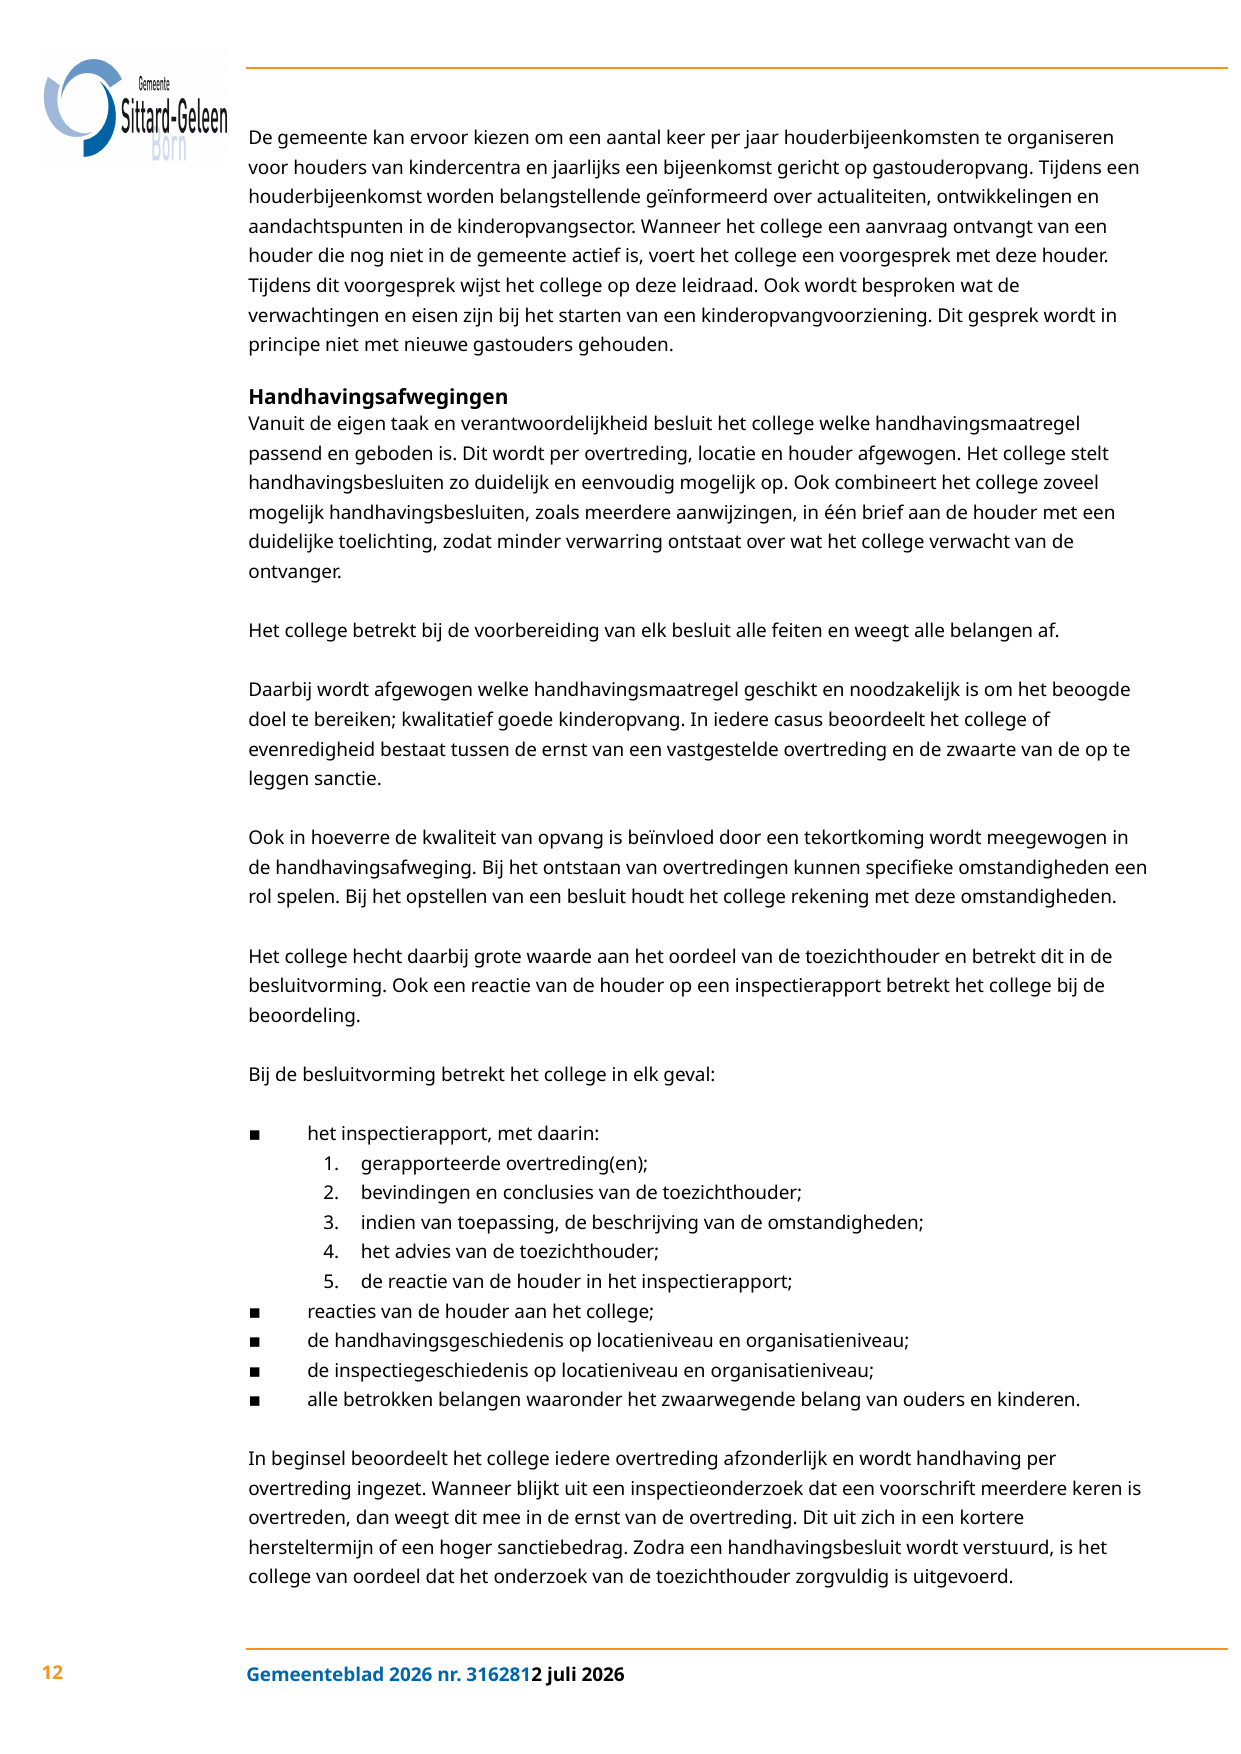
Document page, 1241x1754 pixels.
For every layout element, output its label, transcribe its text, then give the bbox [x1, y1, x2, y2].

text Handhavingsafwegingen [248, 382, 1152, 410]
table_header Bij de besluitvorming betrekt het college in elk geval: het inspectierapport, met daarin: gerapporteerde overtreding(en); bevindingen en conclusies van de toezichthouder; indien van toepassing, de beschrijving van de omstandigheden; het advies van de toezichthouder; de reactie van de houder in het inspectierapport; reacties van de houder aan het college; de handhavingsgeschiedenis op locatieniveau en organisatieniveau; de inspectiegeschiedenis op locatieniveau en organisatieniveau; alle betrokken belangen waaronder het zwaarwegende belang van ouders en kinderen. [248, 1061, 1152, 1412]
text In beginsel beoordeelt het college iedere overtreding afzonderlijk en wordt handhaving per overtreding ingezet. Wanneer blijkt uit een inspectieonderzoek dat een voorschrift meerdere keren is overtreden, dan weegt dit mee in de ernst van de overtreding. Dit uit zich in een kortere hersteltermijn of een hoger sanctiebedrag. Zodra een handhavingsbesluit wordt verstuurd, is het college van oordeel dat het onderzoek van de toezichthouder zorgvuldig is uitgevoerd. [248, 1445, 1152, 1589]
text Het college betrekt bij de voorbereiding van elk besluit alle feiten en weegt alle belangen af. [248, 617, 1152, 643]
text Ook in hoeverre de kwaliteit van opvang is beïnvloed door een tekortkoming wordt meegewogen in de handhavingsafweging. Bij het ontstaan van overtredingen kunnen specifieke omstandigheden een rol spelen. Bij het opstellen van een besluit houdt het college rekening met deze omstandigheden. [248, 824, 1152, 909]
text Vanuit de eigen taak en verantwoordelijkheid besluit het college welke handhavingsmaatregel passend en geboden is. Dit wordt per overtreding, locatie en houder afgewogen. Het college stelt handhavingsbesluiten zo duidelijk en eenvoudig mogelijk op. Ook combineert het college zoveel mogelijk handhavingsbesluiten, zoals meerdere aanwijzingen, in één brief aan de houder met een duidelijke toelichting, zodat minder verwarring ontstaat over wat het college verwacht van de ontvanger. [248, 410, 1152, 584]
text Het college hecht daarbij grote waarde aan het oordeel van de toezichthouder en betrekt dit in de besluitvorming. Ook een reactie van de houder op een inspectierapport betrekt het college bij de beoordeling. [248, 943, 1152, 1028]
text De gemeente kan ervoor kiezen om een aantal keer per jaar houderbijeenkomsten te organiseren voor houders van kindercentra en jaarlijks een bijeenkomst gericht op gastouderopvang. Tijdens een houderbijeenkomst worden belangstellende geïnformeerd over actualiteiten, ontwikkelingen en aandachtspunten in de kinderopvangsector. Wanneer het college een aanvraag ontvangt van een houder die nog niet in de gemeente actief is, voert het college een voorgesprek met deze houder. Tijdens dit voorgesprek wijst het college op deze leidraad. Ook wordt besproken wat de verwachtingen en eisen zijn bij het starten van een kinderopvangvoorziening. Dit gesprek wordt in principe niet met nieuwe gastouders gehouden. [248, 124, 1152, 357]
picture [41, 47, 231, 172]
text Daarbij wordt afgewogen welke handhavingsmaatregel geschikt en noodzakelijk is om het beoogde doel te bereiken; kwalitatief goede kinderopvang. In iedere casus beoordeelt het college of evenredigheid bestaat tussen de ernst van een vastgestelde overtreding en de zwaarte van de op te leggen sanctie. [248, 677, 1152, 791]
